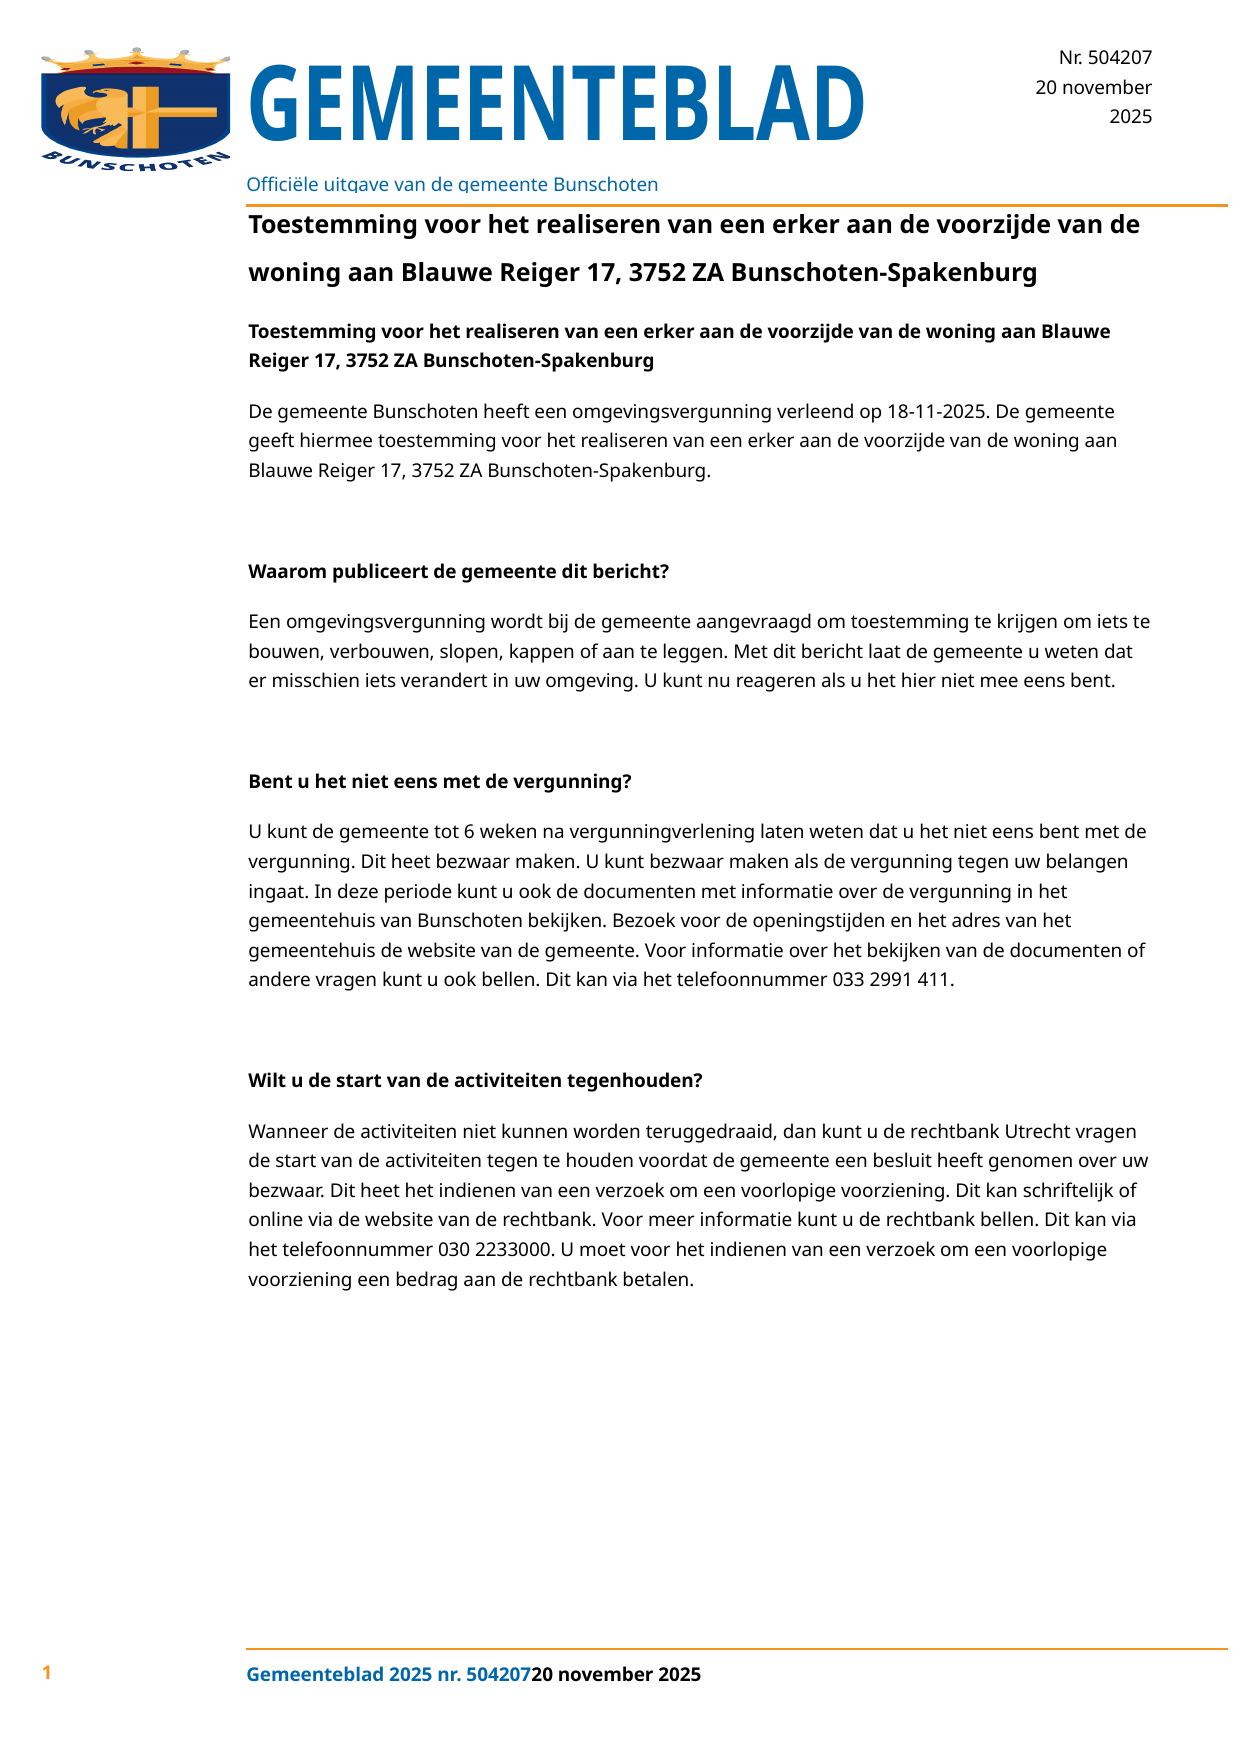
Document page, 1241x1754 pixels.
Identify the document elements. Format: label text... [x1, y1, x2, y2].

text Bent u het niet eens met de vergunning? [248, 768, 1152, 794]
text Toestemming voor het realiseren van een erker aan de voorzijde van de woning aan Blauwe Reiger 17, 3752 ZA Bunschoten-Spakenburg [248, 207, 1152, 288]
text De gemeente Bunschoten heeft een omgevingsvergunning verleend op 18-11-2025. De gemeente geeft hiermee toestemming voor het realiseren van een erker aan de voorzijde van de woning aan Blauwe Reiger 17, 3752 ZA Bunschoten-Spakenburg. [248, 398, 1152, 483]
text Wilt u de start van de activiteiten tegenhouden? [248, 1067, 1152, 1093]
text U kunt de gemeente tot 6 weken na vergunningverlening laten weten dat u het niet eens bent met de vergunning. Dit heet bezwaar maken. U kunt bezwaar maken als de vergunning tegen uw belangen ingaat. In deze periode kunt u ook de documenten met informatie over de vergunning in het gemeentehuis van Bunschoten bekijken. Bezoek voor de openingstijden en het adres van het gemeentehuis de website van de gemeente. Voor informatie over het bekijken van de documenten of andere vragen kunt u ook bellen. Dit kan via het telefoonnummer 033 2991 411. [248, 819, 1152, 992]
text Waarom publiceert de gemeente dit bericht? [248, 558, 1152, 584]
text Wanneer de activiteiten niet kunnen worden teruggedraaid, dan kunt u de rechtbank Utrecht vragen de start van de activiteiten tegen te houden voordat de gemeente een besluit heeft genomen over uw bezwaar. Dit heet het indienen van een verzoek om een voorlopige voorziening. Dit kan schriftelijk of online via de website van de rechtbank. Voor meer informatie kunt u de rechtbank bellen. Dit kan via het telefoonnummer 030 2233000. U moet voor het indienen van een verzoek om een voorlopige voorziening een bedrag aan de rechtbank betalen. [248, 1118, 1152, 1292]
picture [41, 47, 231, 172]
text Toestemming voor het realiseren van een erker aan de voorzijde van de woning aan Blauwe Reiger 17, 3752 ZA Bunschoten-Spakenburg [248, 318, 1152, 373]
text Een omgevingsvergunning wordt bij de gemeente aangevraagd om toestemming te krijgen om iets te bouwen, verbouwen, slopen, kappen of aan te leggen. Met dit bericht laat de gemeente u weten dat er misschien iets verandert in uw omgeving. U kunt nu reageren als u het hier niet mee eens bent. [248, 608, 1152, 693]
